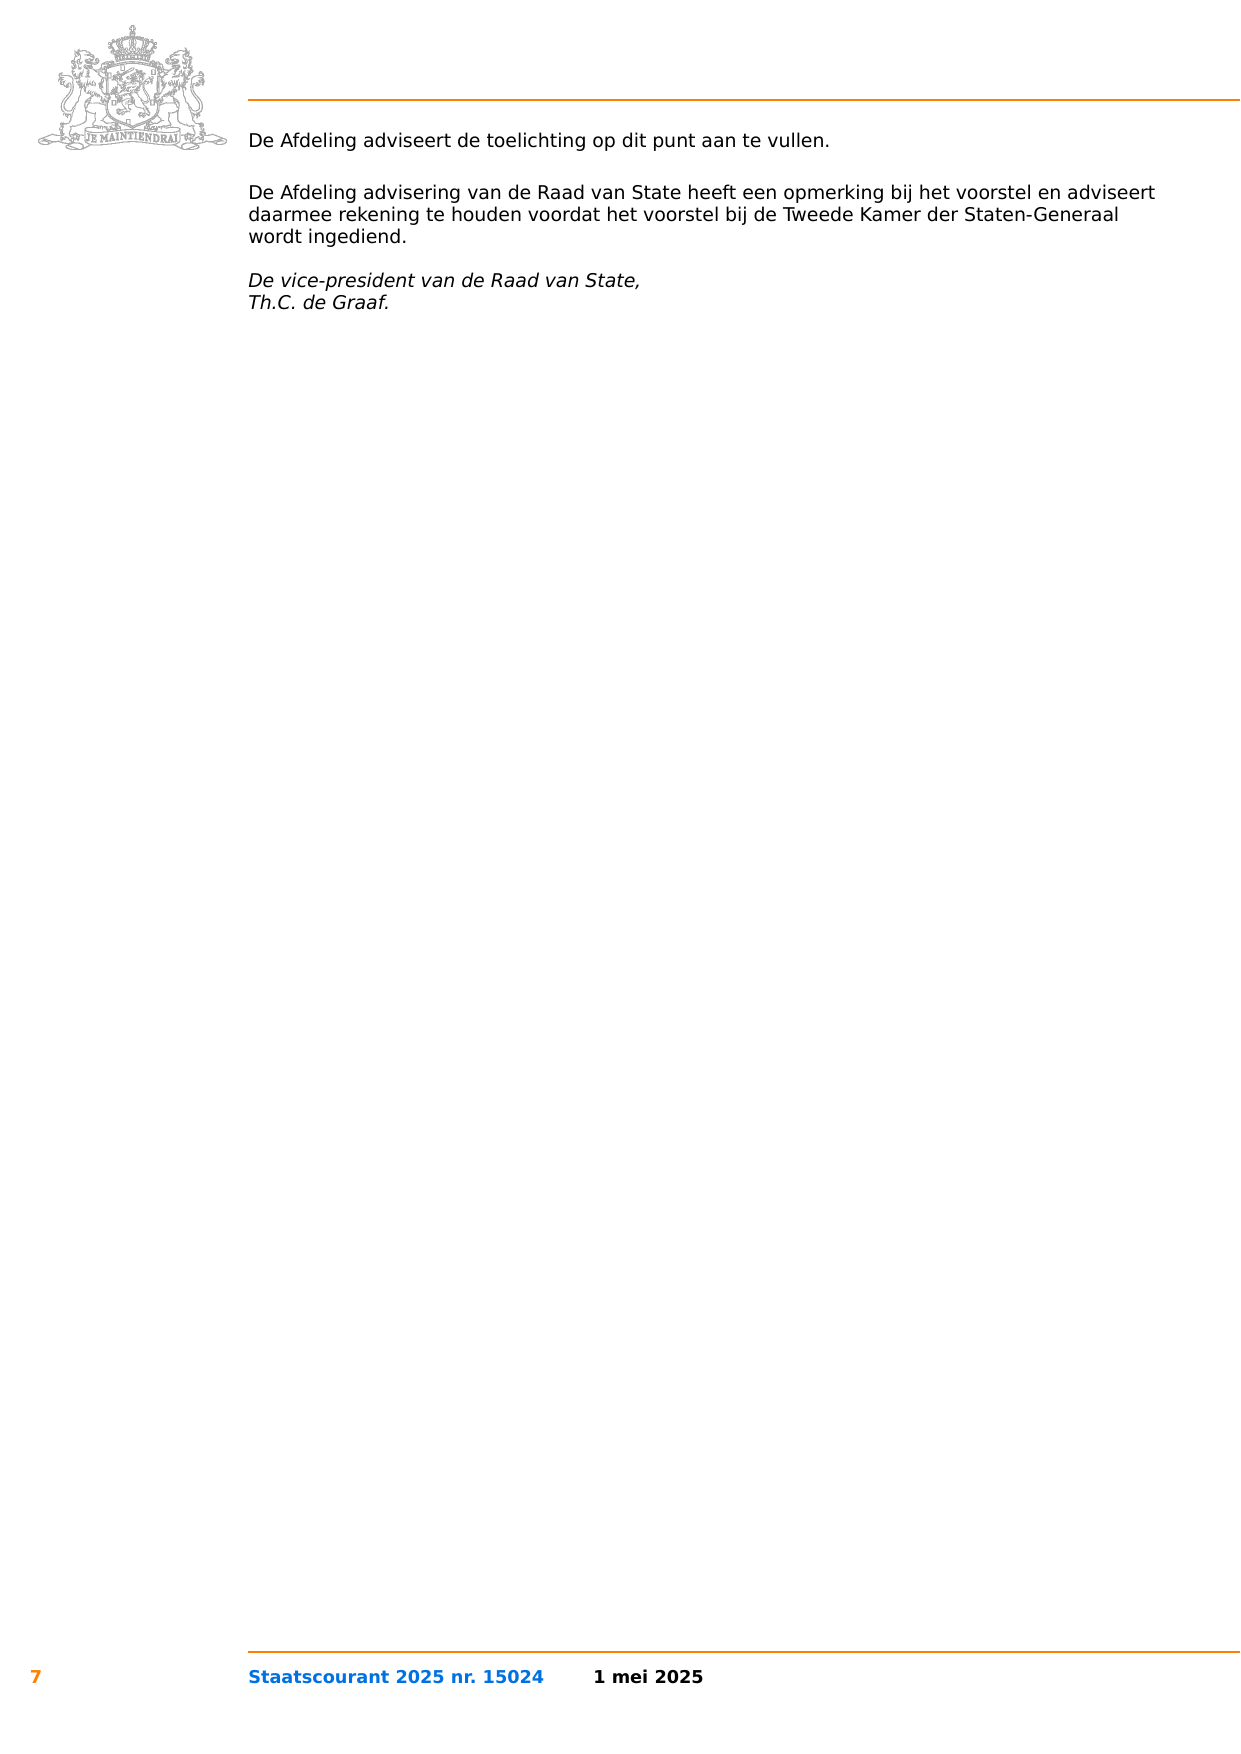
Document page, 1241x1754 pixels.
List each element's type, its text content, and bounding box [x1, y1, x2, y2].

text De vice-president van de Raad van State, Th.C. de Graaf. [248, 270, 1163, 314]
picture [38, 25, 227, 150]
text De Afdeling adviseert de toelichting op dit punt aan te vullen. [248, 130, 1163, 152]
text De Afdeling advisering van de Raad van State heeft een opmerking bij het voorstel en adviseert daarmee rekening te houden voordat het voorstel bij de Tweede Kamer der Staten-Generaal wordt ingediend. [248, 182, 1163, 248]
